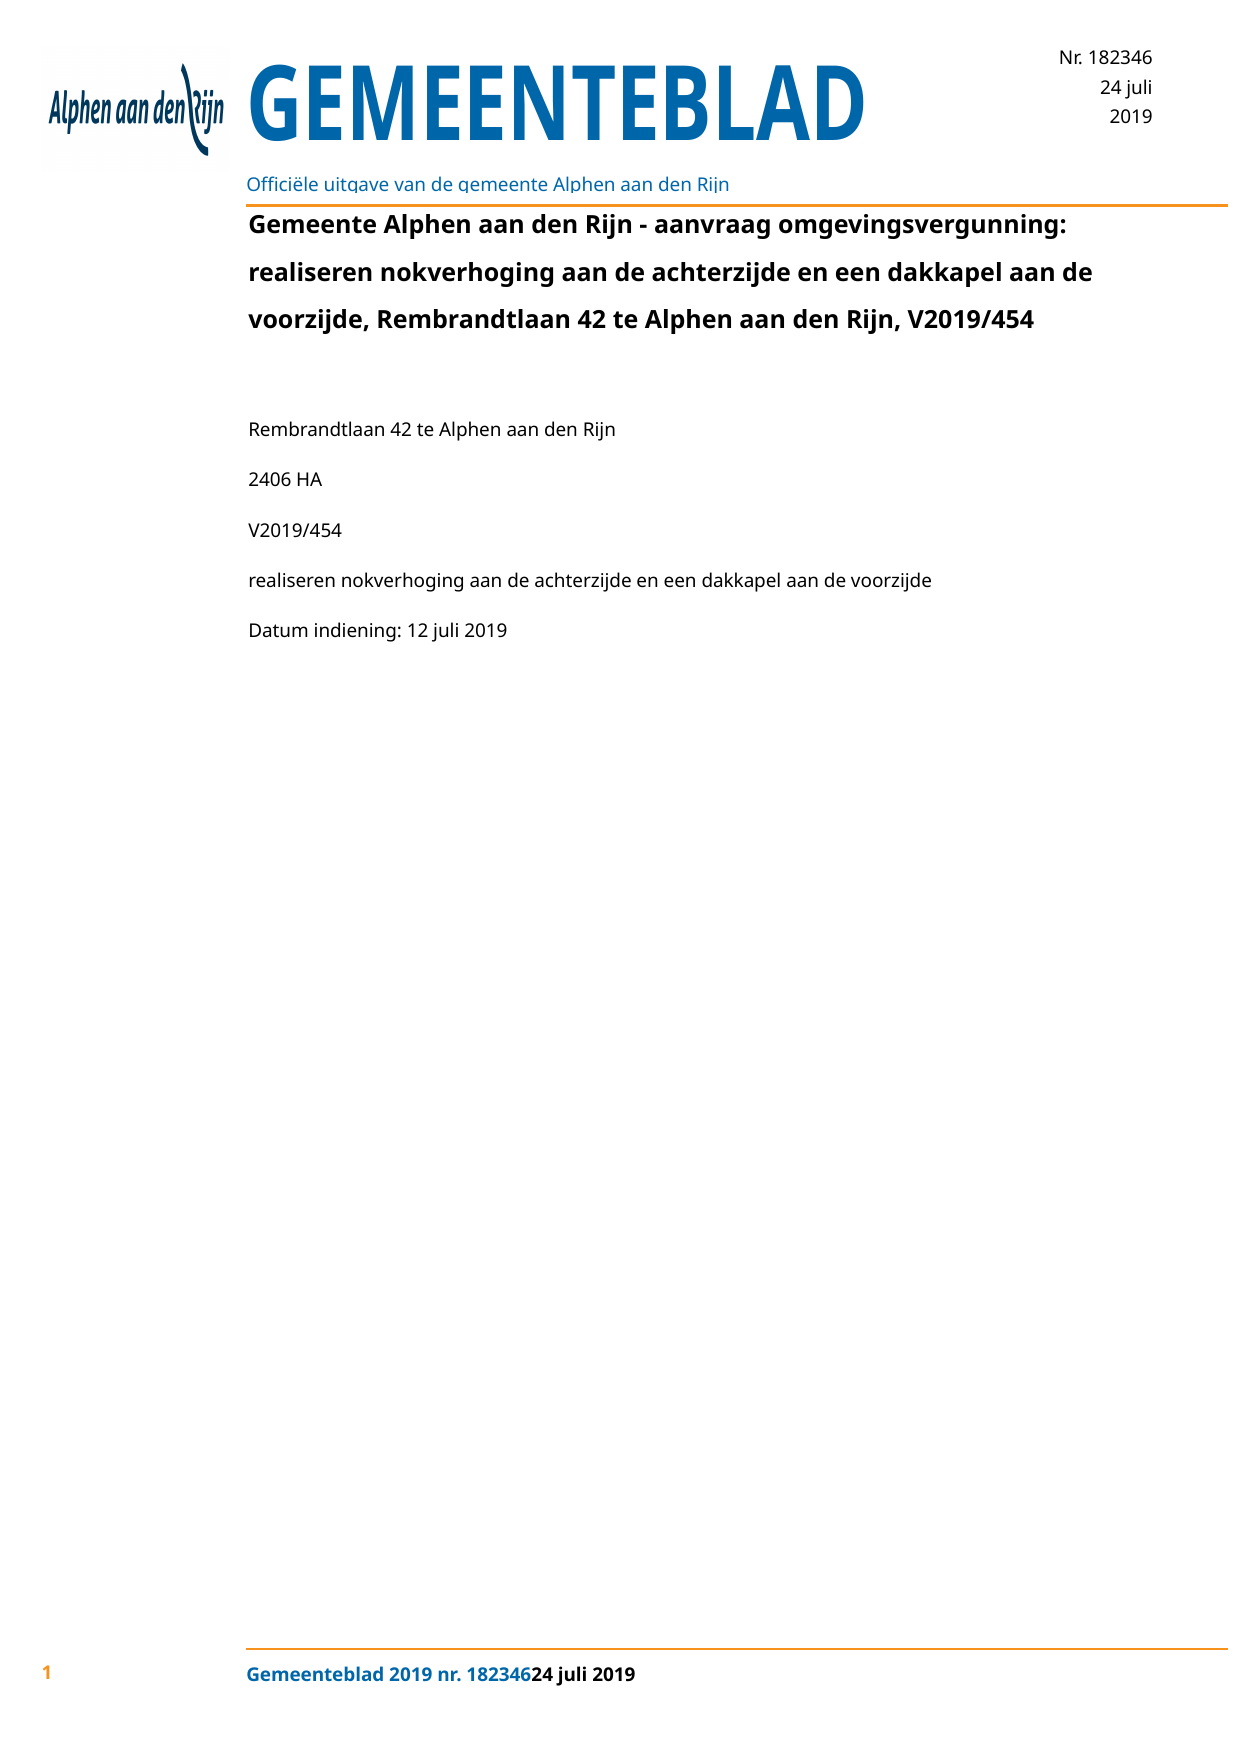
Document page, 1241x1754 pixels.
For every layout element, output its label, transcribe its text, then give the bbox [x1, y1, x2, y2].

text realiseren nokverhoging aan de achterzijde en een dakkapel aan de voorzijde [248, 567, 1152, 593]
picture [41, 47, 231, 172]
text V2019/454 [248, 517, 1152, 542]
text Rembrandtlaan 42 te Alphen aan den Rijn [248, 416, 1152, 442]
text 2406 HA [248, 466, 1152, 492]
text Gemeente Alphen aan den Rijn - aanvraag omgevingsvergunning: realiseren nokverhoging aan de achterzijde en een dakkapel aan de voorzijde, Rembrandtlaan 42 te Alphen aan den Rijn, V2019/454 [248, 207, 1152, 336]
text Datum indiening: 12 juli 2019 [248, 618, 1152, 643]
